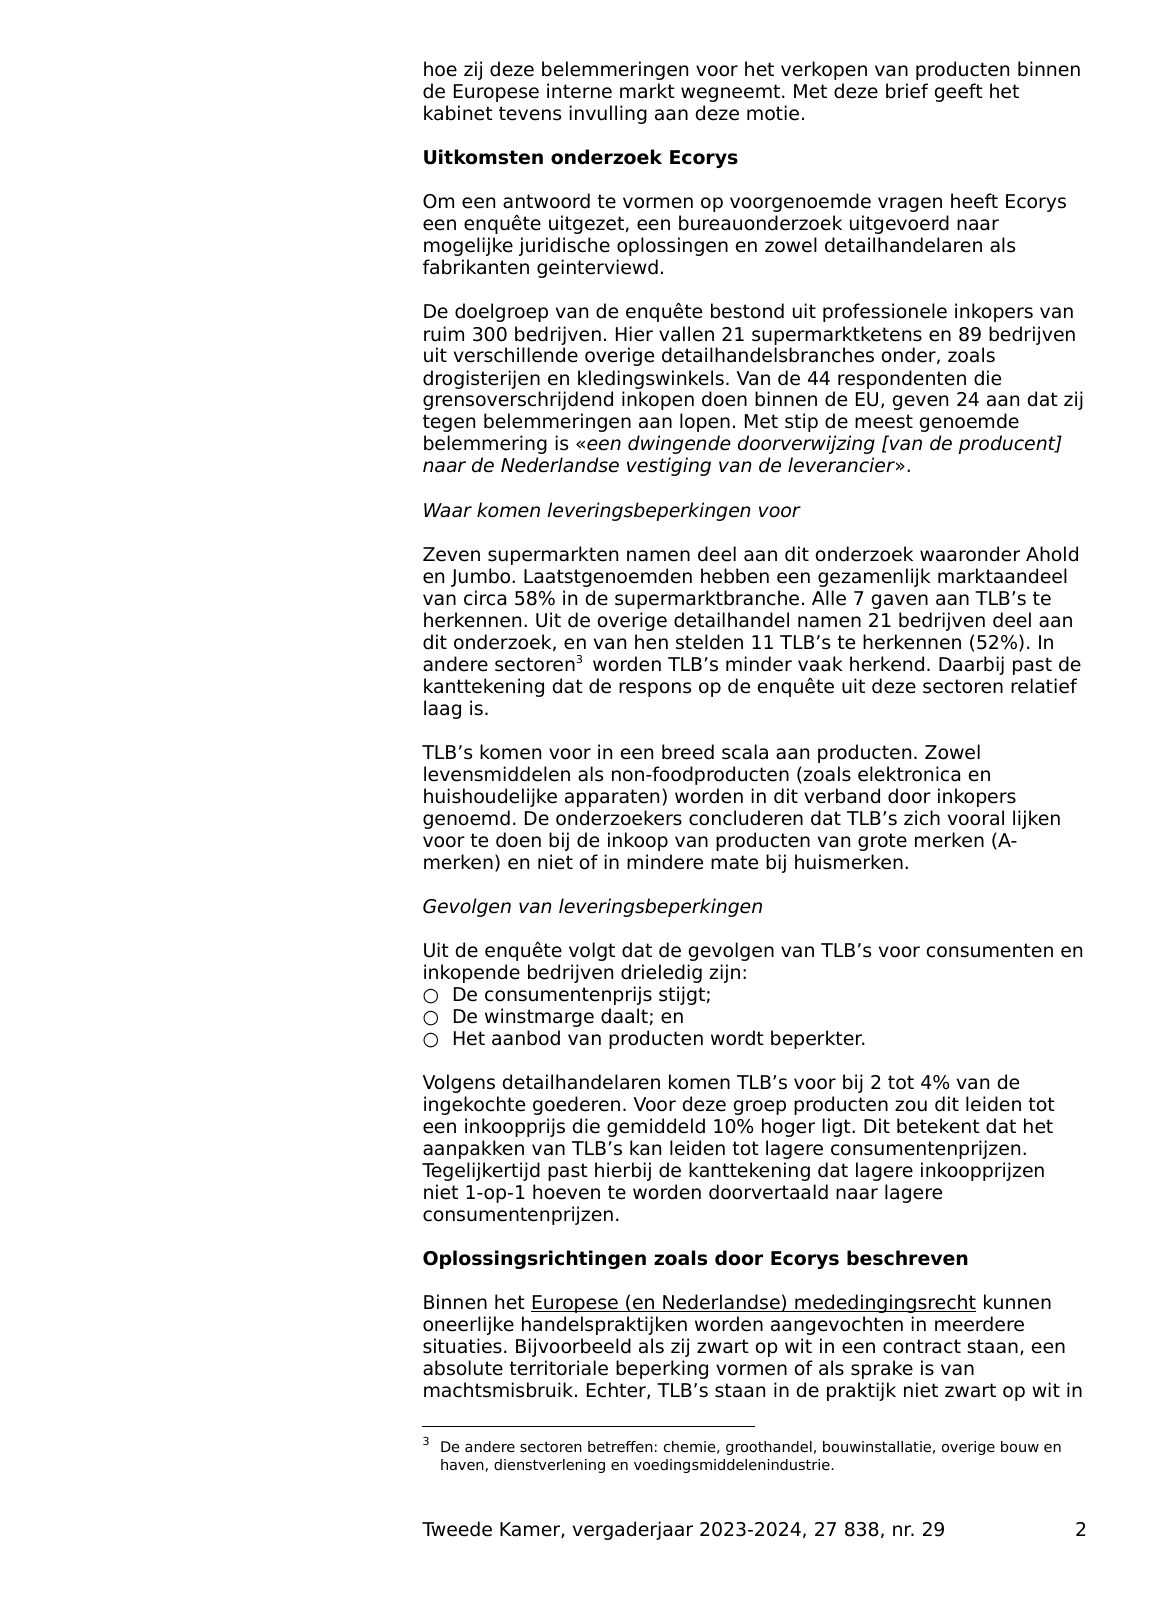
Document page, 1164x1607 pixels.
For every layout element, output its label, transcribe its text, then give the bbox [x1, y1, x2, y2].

text Binnen het Europese (en Nederlandse) mededingingsrecht kunnen oneerlijke handelspraktijken worden aangevochten in meerdere situaties. Bijvoorbeeld als zij zwart op wit in een contract staan, een absolute territoriale beperking vormen of als sprake is van machtsmisbruik. Echter, TLB’s staan in de praktijk niet zwart op wit in [422, 1292, 1087, 1402]
text Zeven supermarkten namen deel aan dit onderzoek waaronder Ahold en Jumbo. Laatstgenoemden hebben een gezamenlijk marktaandeel van circa 58% in de supermarktbranche. Alle 7 gaven aan TLB’s te herkennen. Uit de overige detailhandel namen 21 bedrijven deel aan dit onderzoek, en van hen stelden 11 TLB’s te herkennen (52%). In andere sectoren worden TLB’s minder vaak herkend. Daarbij past de kanttekening dat de respons op de enquête uit deze sectoren relatief laag is. [422, 544, 1087, 719]
subtitle Uitkomsten onderzoek Ecorys [422, 147, 1087, 169]
text Om een antwoord te vormen op voorgenoemde vragen heeft Ecorys een enquête uitgezet, een bureauonderzoek uitgevoerd naar mogelijke juridische oplossingen en zowel detailhandelaren als fabrikanten geinterviewd. [422, 191, 1087, 279]
subtitle Gevolgen van leveringsbeperkingen [422, 896, 1087, 918]
text TLB’s komen voor in een breed scala aan producten. Zowel levensmiddelen als non-foodproducten (zoals elektronica en huishoudelijke apparaten) worden in dit verband door inkopers genoemd. De onderzoekers concluderen dat TLB’s zich vooral lijken voor te doen bij de inkoop van producten van grote merken (A-merken) en niet of in mindere mate bij huismerken. [422, 742, 1087, 873]
text ○ De consumentenprijs stijgt; [422, 984, 1087, 1006]
text hoe zij deze belemmeringen voor het verkopen van producten binnen de Europese interne markt wegneemt. Met deze brief geeft het kabinet tevens invulling aan deze motie. [422, 59, 1087, 125]
text ○ Het aanbod van producten wordt beperkter. [422, 1028, 1087, 1050]
text De andere sectoren betreffen: chemie, groothandel, bouwinstallatie, overige bouw en haven, dienstverlening en voedingsmiddelenindustrie. [422, 1435, 1087, 1474]
text ○ De winstmarge daalt; en [422, 1006, 1087, 1028]
text Volgens detailhandelaren komen TLB’s voor bij 2 tot 4% van de ingekochte goederen. Voor deze groep producten zou dit leiden tot een inkoopprijs die gemiddeld 10% hoger ligt. Dit betekent dat het aanpakken van TLB’s kan leiden tot lagere consumentenprijzen. Tegelijkertijd past hierbij de kanttekening dat lagere inkoopprijzen niet 1-op-1 hoeven te worden doorvertaald naar lagere consumentenprijzen. [422, 1072, 1087, 1226]
subtitle Waar komen leveringsbeperkingen voor [422, 499, 1087, 521]
text Uit de enquête volgt dat de gevolgen van TLB’s voor consumenten en inkopende bedrijven drieledig zijn: [422, 940, 1087, 984]
text De doelgroep van de enquête bestond uit professionele inkopers van ruim 300 bedrijven. Hier vallen 21 supermarktketens en 89 bedrijven uit verschillende overige detailhandelsbranches onder, zoals drogisterijen en kledingswinkels. Van de 44 respondenten die grensoverschrijdend inkopen doen binnen de EU, geven 24 aan dat zij tegen belemmeringen aan lopen. Met stip de meest genoemde belemmering is «een dwingende doorverwijzing [van de producent] naar de Nederlandse vestiging van de leverancier». [422, 301, 1087, 477]
subtitle Oplossingsrichtingen zoals door Ecorys beschreven [422, 1248, 1087, 1270]
